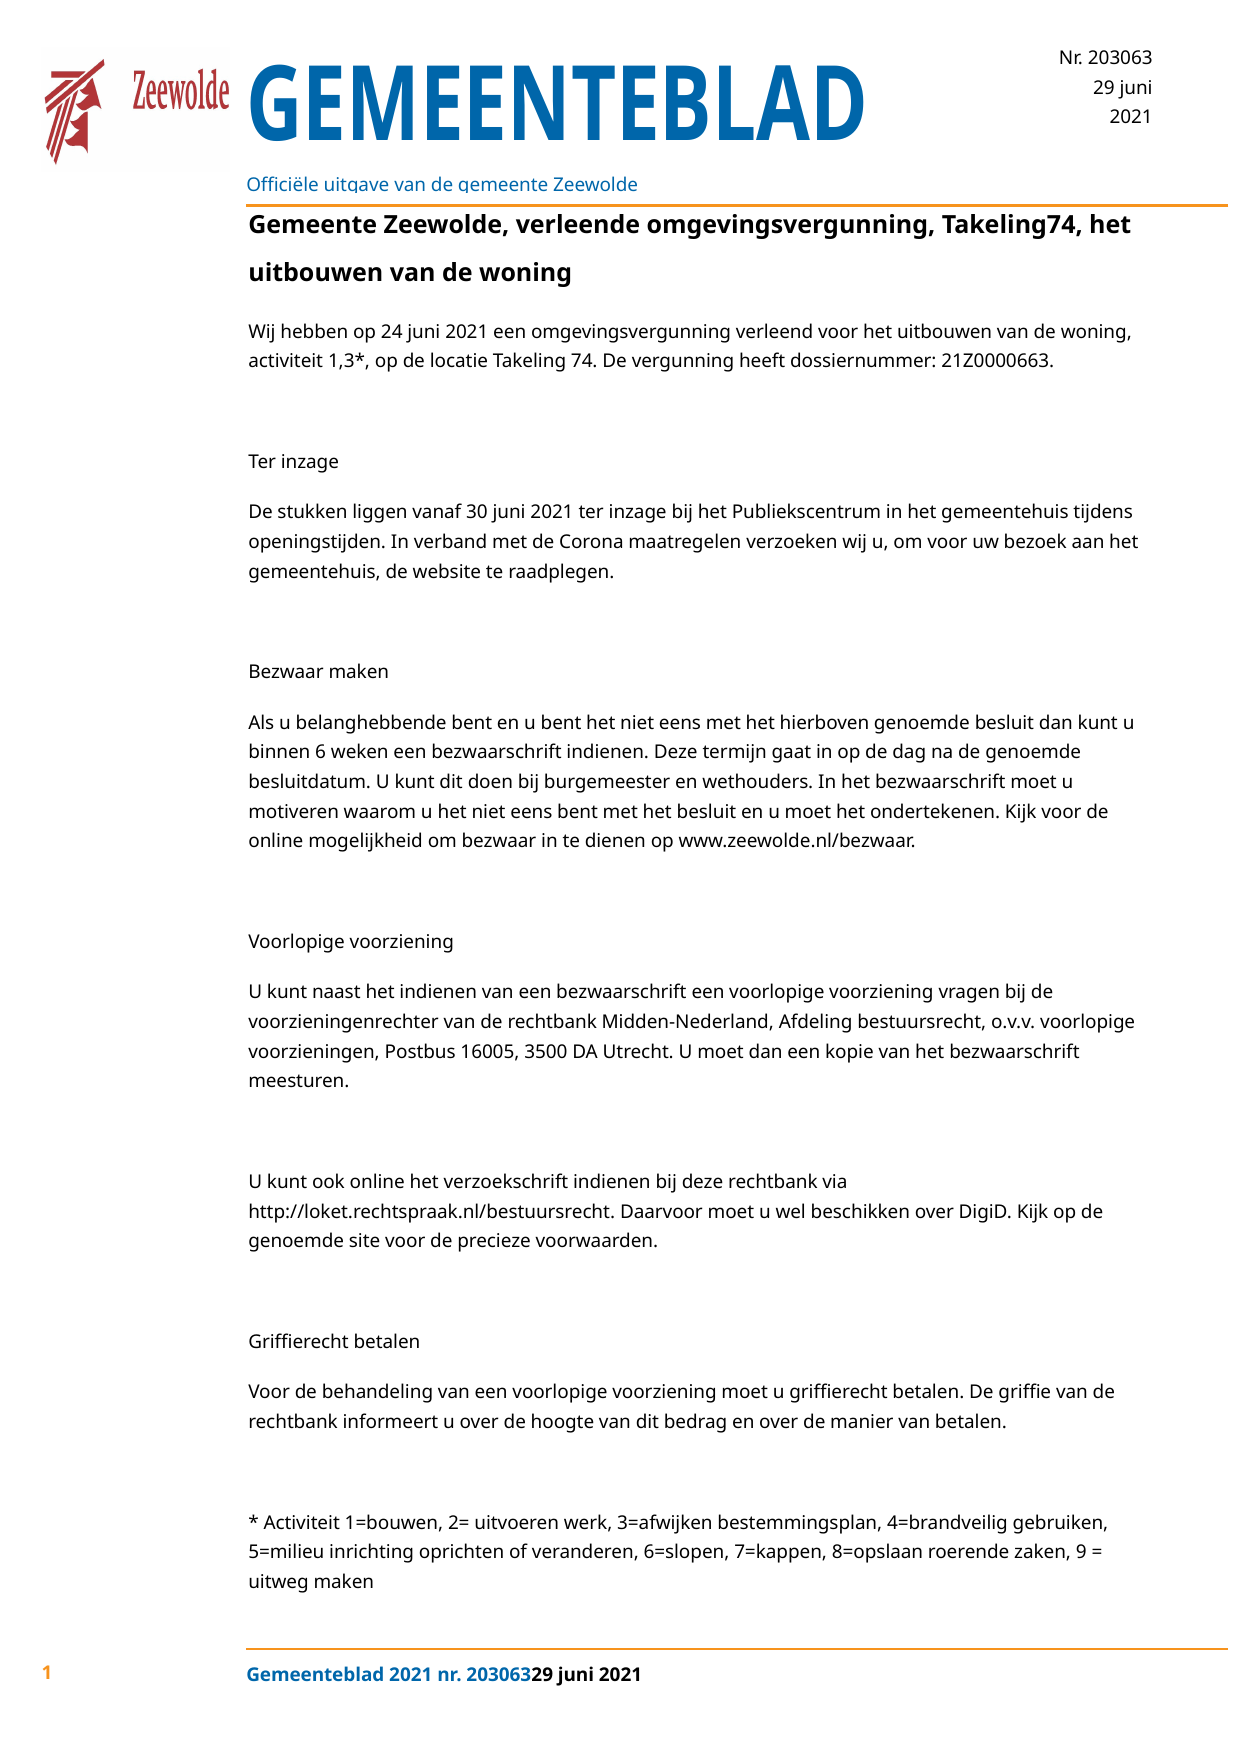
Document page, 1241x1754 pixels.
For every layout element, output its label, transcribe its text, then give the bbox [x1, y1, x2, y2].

picture [41, 47, 231, 172]
text Als u belanghebbende bent en u bent het niet eens met het hierboven genoemde besluit dan kunt u binnen 6 weken een bezwaarschrift indienen. Deze termijn gaat in op de dag na de genoemde besluitdatum. U kunt dit doen bij burgemeester en wethouders. In het bezwaarschrift moet u motiveren waarom u het niet eens bent met het besluit en u moet het ondertekenen. Kijk voor de online mogelijkheid om bezwaar in te dienen op www.zeewolde.nl/bezwaar. [248, 709, 1152, 853]
text Ter inzage [248, 448, 1152, 474]
text U kunt naast het indienen van een bezwaarschrift een voorlopige voorziening vragen bij de voorzieningenrechter van de rechtbank Midden-Nederland, Afdeling bestuursrecht, o.v.v. voorlopige voorzieningen, Postbus 16005, 3500 DA Utrecht. U moet dan een kopie van het bezwaarschrift meesturen. [248, 979, 1152, 1093]
text De stukken liggen vanaf 30 juni 2021 ter inzage bij het Publiekscentrum in het gemeentehuis tijdens openingstijden. In verband met de Corona maatregelen verzoeken wij u, om voor uw bezoek aan het gemeentehuis, de website te raadplegen. [248, 499, 1152, 584]
text U kunt ook online het verzoekschrift indienen bij deze rechtbank via http://loket.rechtspraak.nl/bestuursrecht. Daarvoor moet u wel beschikken over DigiD. Kijk op de genoemde site voor de precieze voorwaarden. [248, 1168, 1152, 1253]
text Wij hebben op 24 juni 2021 een omgevingsvergunning verleend voor het uitbouwen van de woning, activiteit 1,3*, op de locatie Takeling 74. De vergunning heeft dossiernummer: 21Z0000663. [248, 318, 1152, 373]
text Voorlopige voorziening [248, 928, 1152, 954]
text Bezwaar maken [248, 659, 1152, 684]
text Griffierecht betalen [248, 1328, 1152, 1354]
text * Activiteit 1=bouwen, 2= uitvoeren werk, 3=afwijken bestemmingsplan, 4=brandveilig gebruiken, 5=milieu inrichting oprichten of veranderen, 6=slopen, 7=kappen, 8=opslaan roerende zaken, 9 = uitweg maken [248, 1509, 1152, 1594]
text Gemeente Zeewolde, verleende omgevingsvergunning, Takeling74, het uitbouwen van de woning [248, 207, 1152, 288]
text Voor de behandeling van een voorlopige voorziening moet u griffierecht betalen. De griffie van de rechtbank informeert u over de hoogte van dit bedrag en over de manier van betalen. [248, 1379, 1152, 1434]
